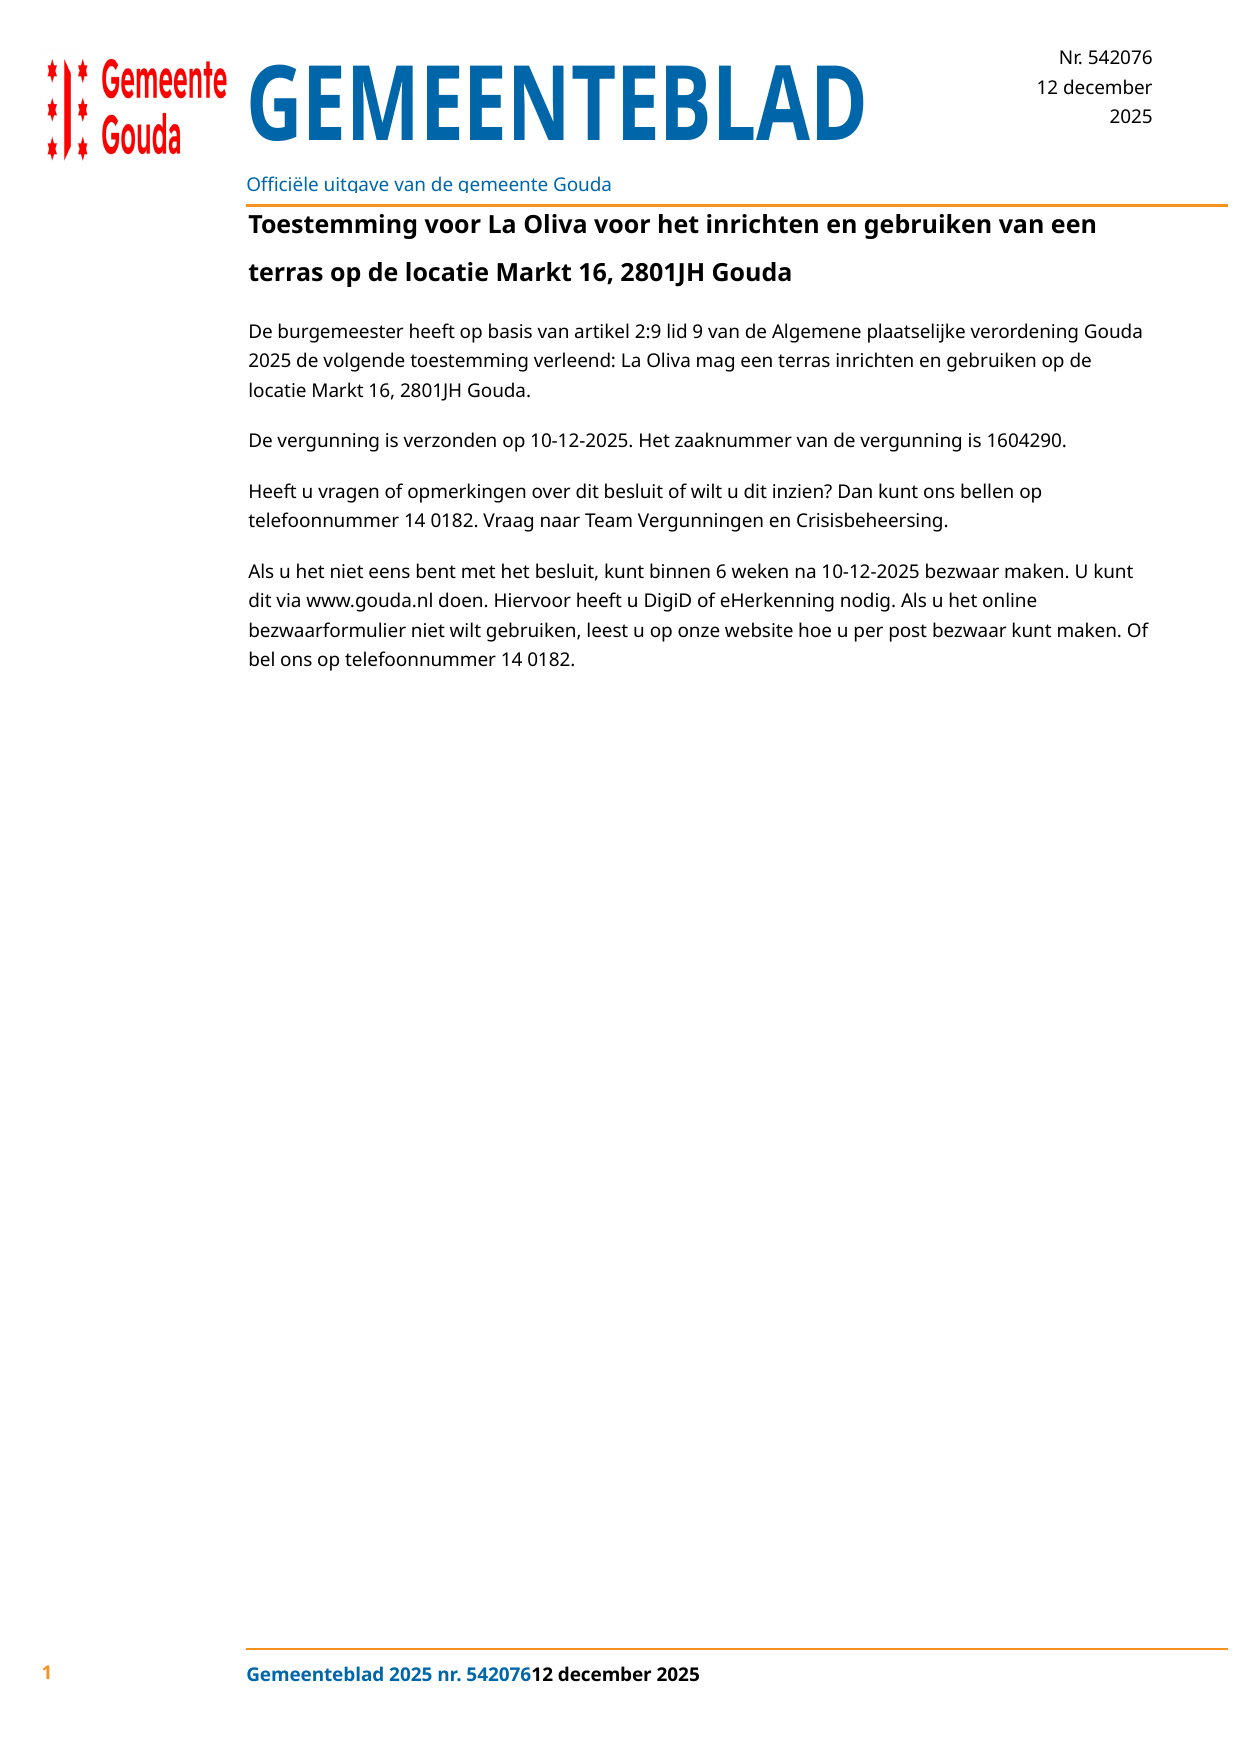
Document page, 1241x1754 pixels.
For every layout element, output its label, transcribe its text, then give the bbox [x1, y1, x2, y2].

text Heeft u vragen of opmerkingen over dit besluit of wilt u dit inzien? Dan kunt ons bellen op telefoonnummer 14 0182. Vraag naar Team Vergunningen en Crisisbeheersing. [248, 478, 1152, 533]
text De burgemeester heeft op basis van artikel 2:9 lid 9 van de Algemene plaatselijke verordening Gouda 2025 de volgende toestemming verleend: La Oliva mag een terras inrichten en gebruiken op de locatie Markt 16, 2801JH Gouda. [248, 318, 1152, 403]
text De vergunning is verzonden op 10-12-2025. Het zaaknummer van de vergunning is 1604290. [248, 427, 1152, 453]
text Als u het niet eens bent met het besluit, kunt binnen 6 weken na 10-12-2025 bezwaar maken. U kunt dit via www.gouda.nl doen. Hiervoor heeft u DigiD of eHerkenning nodig. Als u het online bezwaarformulier niet wilt gebruiken, leest u op onze website hoe u per post bezwaar kunt maken. Of bel ons op telefoonnummer 14 0182. [248, 558, 1152, 672]
picture [41, 47, 231, 172]
text Toestemming voor La Oliva voor het inrichten en gebruiken van een terras op de locatie Markt 16, 2801JH Gouda [248, 207, 1152, 288]
